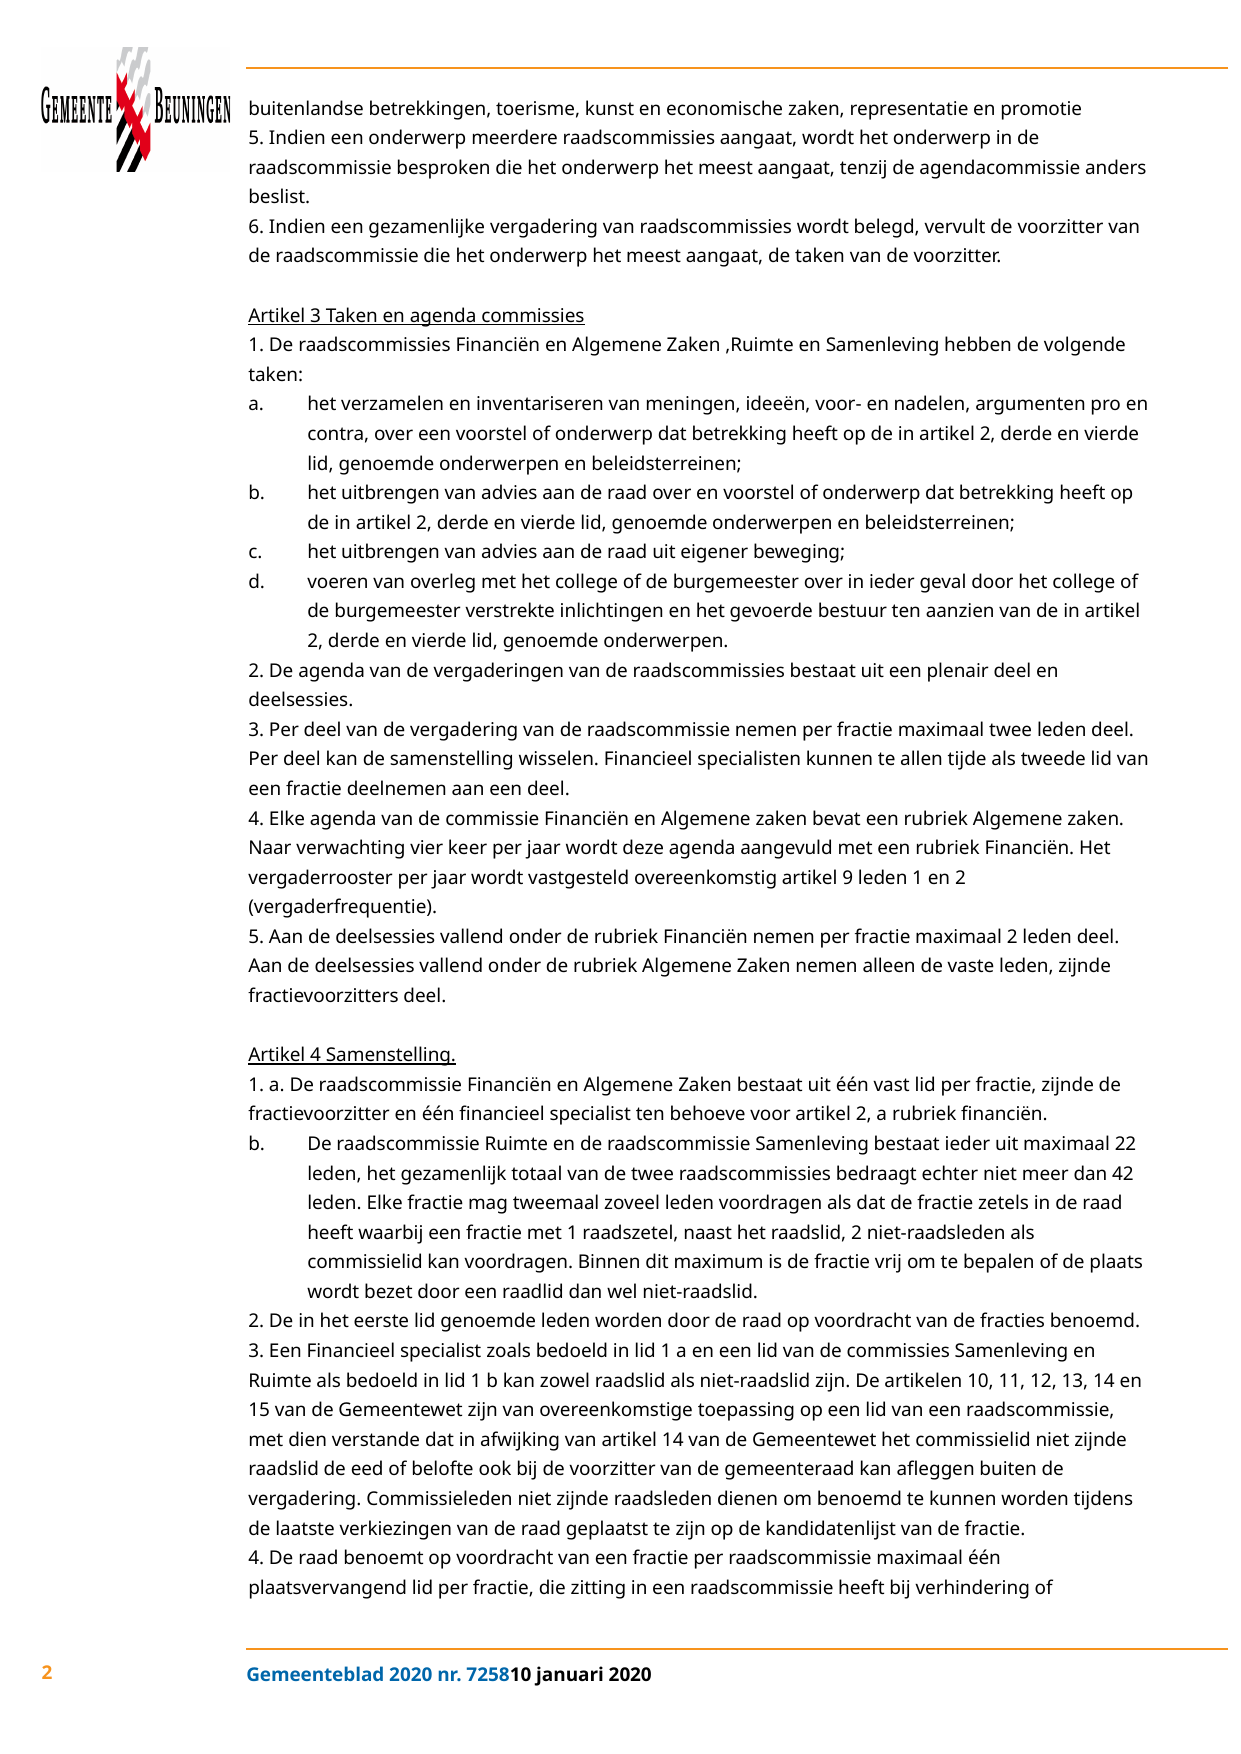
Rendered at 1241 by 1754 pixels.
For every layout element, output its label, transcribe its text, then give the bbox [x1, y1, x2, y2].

text Artikel 3 Taken en agenda commissies [248, 302, 1152, 328]
text 6. Indien een gezamenlijke vergadering van raadscommissies wordt belegd, vervult de voorzitter van de raadscommissie die het onderwerp het meest aangaat, de taken van de voorzitter. [248, 213, 1152, 268]
text 1. De raadscommissies Financiën en Algemene Zaken ,Ruimte en Samenleving hebben de volgende taken: [248, 331, 1152, 387]
text 2. De agenda van de vergaderingen van de raadscommissies bestaat uit een plenair deel en deelsessies. [248, 657, 1152, 712]
text 4. Elke agenda van de commissie Financiën en Algemene zaken bevat een rubriek Algemene zaken. Naar verwachting vier keer per jaar wordt deze agenda aangevuld met een rubriek Financiën. Het vergaderrooster per jaar wordt vastgesteld overeenkomstig artikel 9 leden 1 en 2 (vergaderfrequentie). [248, 805, 1152, 919]
list het uitbrengen van advies aan de raad over en voorstel of onderwerp dat betrekking heeft op de in artikel 2, derde en vierde lid, genoemde onderwerpen en beleidsterreinen; [248, 479, 1152, 535]
text 1. a. De raadscommissie Financiën en Algemene Zaken bestaat uit één vast lid per fractie, zijnde de fractievoorzitter en één financieel specialist ten behoeve voor artikel 2, a rubriek financiën. [248, 1071, 1152, 1126]
list het uitbrengen van advies aan de raad uit eigener beweging; [248, 538, 1152, 564]
list voeren van overleg met het college of de burgemeester over in ieder geval door het college of de burgemeester verstrekte inlichtingen en het gevoerde bestuur ten aanzien van de in artikel 2, derde en vierde lid, genoemde onderwerpen. [248, 568, 1152, 653]
text 5. Indien een onderwerp meerdere raadscommissies aangaat, wordt het onderwerp in de raadscommissie besproken die het onderwerp het meest aangaat, tenzij de agendacommissie anders beslist. [248, 124, 1152, 209]
list De raadscommissie Ruimte en de raadscommissie Samenleving bestaat ieder uit maximaal 22 leden, het gezamenlijk totaal van de twee raadscommissies bedraagt echter niet meer dan 42 leden. Elke fractie mag tweemaal zoveel leden voordragen als dat de fractie zetels in de raad heeft waarbij een fractie met 1 raadszetel, naast het raadslid, 2 niet-raadsleden als commissielid kan voordragen. Binnen dit maximum is de fractie vrij om te bepalen of de plaats wordt bezet door een raadlid dan wel niet-raadslid. [248, 1130, 1152, 1304]
text 4. De raad benoemt op voordracht van een fractie per raadscommissie maximaal één plaatsvervangend lid per fractie, die zitting in een raadscommissie heeft bij verhindering of [248, 1544, 1152, 1600]
text buitenlandse betrekkingen, toerisme, kunst en economische zaken, representatie en promotie [248, 95, 1152, 121]
text 5. Aan de deelsessies vallend onder de rubriek Financiën nemen per fractie maximaal 2 leden deel. Aan de deelsessies vallend onder de rubriek Algemene Zaken nemen alleen de vaste leden, zijnde fractievoorzitters deel. [248, 923, 1152, 1008]
text Artikel 4 Samenstelling. [248, 1041, 1152, 1067]
text 3. Per deel van de vergadering van de raadscommissie nemen per fractie maximaal twee leden deel. Per deel kan de samenstelling wisselen. Financieel specialisten kunnen te allen tijde als tweede lid van een fractie deelnemen aan een deel. [248, 716, 1152, 801]
picture [41, 47, 231, 172]
list het verzamelen en inventariseren van meningen, ideeën, voor- en nadelen, argumenten pro en contra, over een voorstel of onderwerp dat betrekking heeft op de in artikel 2, derde en vierde lid, genoemde onderwerpen en beleidsterreinen; [248, 391, 1152, 476]
text 3. Een Financieel specialist zoals bedoeld in lid 1 a en een lid van de commissies Samenleving en Ruimte als bedoeld in lid 1 b kan zowel raadslid als niet-raadslid zijn. De artikelen 10, 11, 12, 13, 14 en 15 van de Gemeentewet zijn van overeenkomstige toepassing op een lid van een raadscommissie, met dien verstande dat in afwijking van artikel 14 van de Gemeentewet het commissielid niet zijnde raadslid de eed of belofte ook bij de voorzitter van de gemeenteraad kan afleggen buiten de vergadering. Commissieleden niet zijnde raadsleden dienen om benoemd te kunnen worden tijdens de laatste verkiezingen van de raad geplaatst te zijn op de kandidatenlijst van de fractie. [248, 1337, 1152, 1541]
text 2. De in het eerste lid genoemde leden worden door de raad op voordracht van de fracties benoemd. [248, 1308, 1152, 1333]
